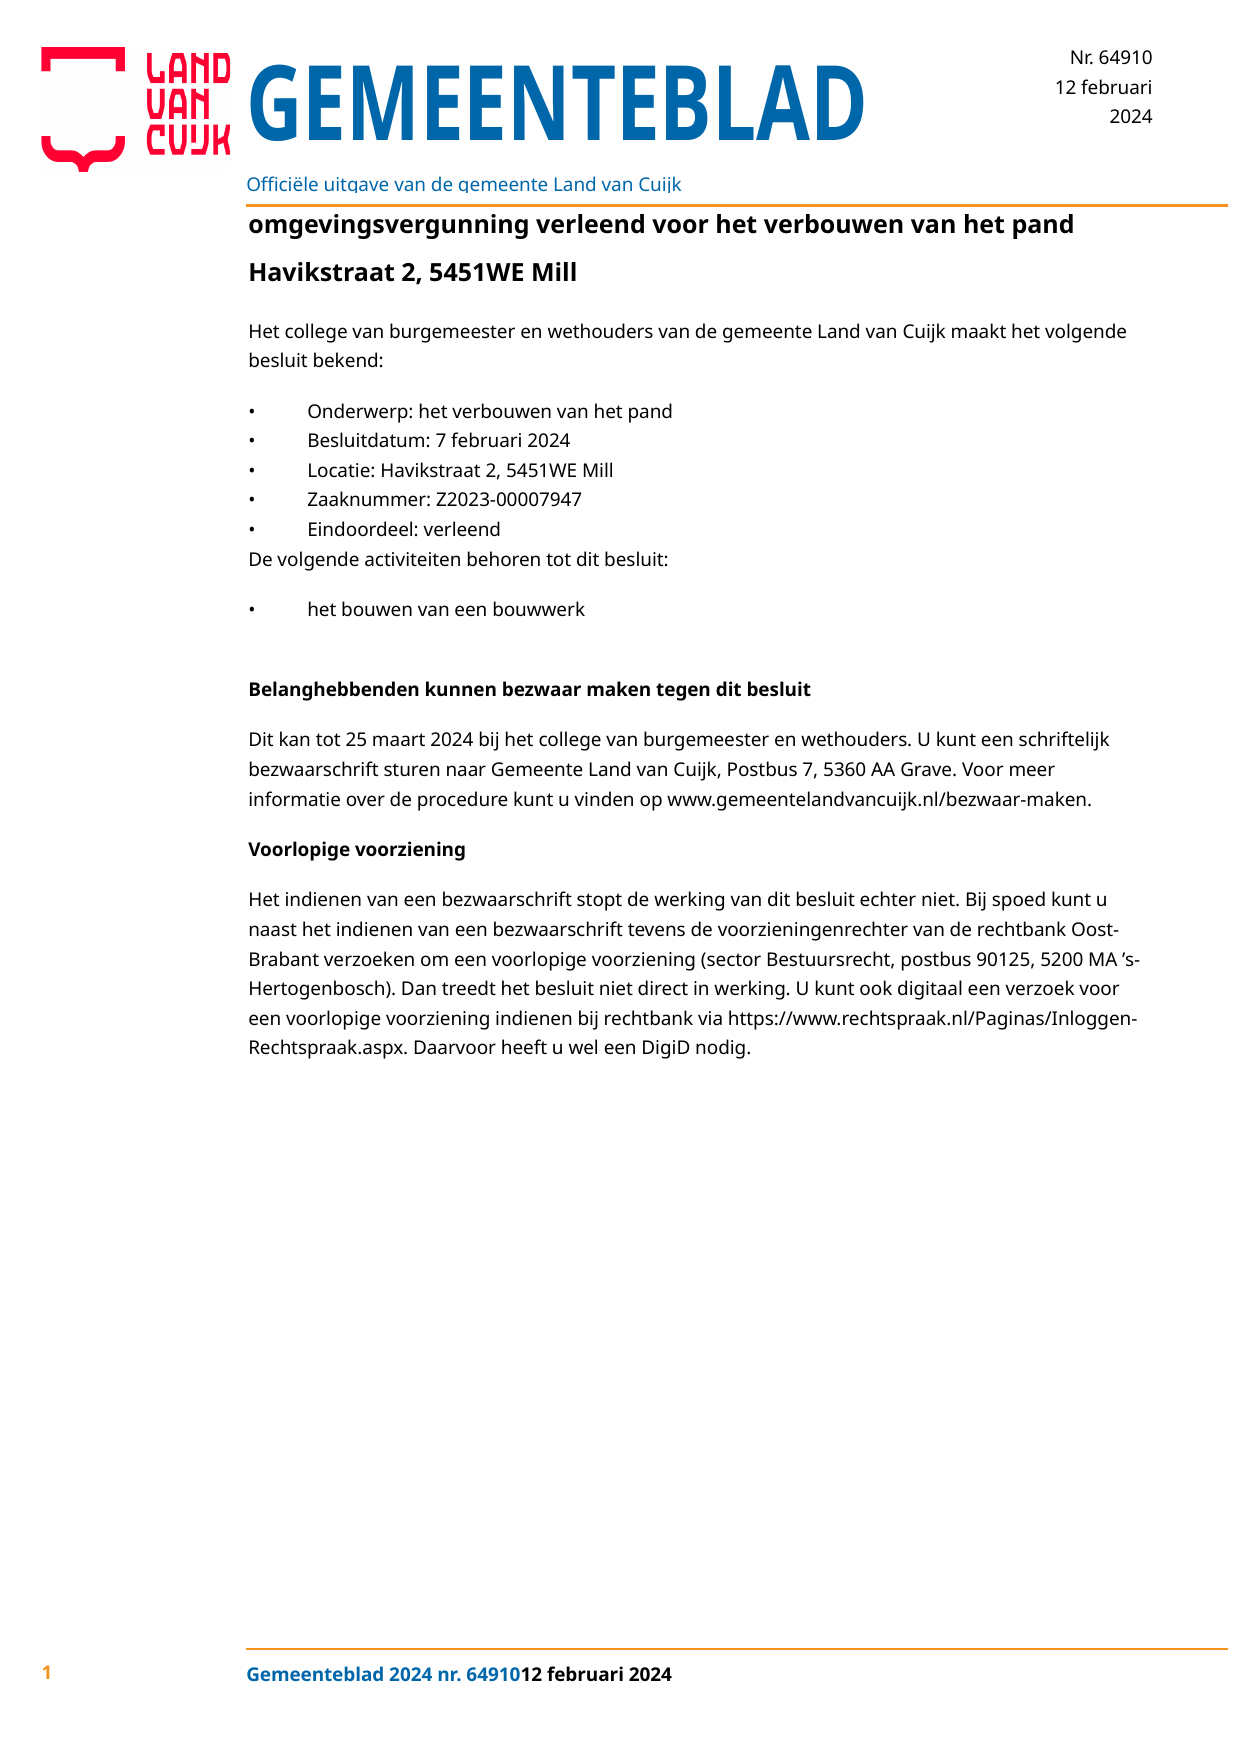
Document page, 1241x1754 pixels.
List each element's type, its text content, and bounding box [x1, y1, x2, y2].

text Het indienen van een bezwaarschrift stopt de werking van dit besluit echter niet. Bij spoed kunt u naast het indienen van een bezwaarschrift tevens de voorzieningenrechter van de rechtbank Oost-Brabant verzoeken om een voorlopige voorziening (sector Bestuursrecht, postbus 90125, 5200 MA ’s-Hertogenbosch). Dan treedt het besluit niet direct in werking. U kunt ook digitaal een verzoek voor een voorlopige voorziening indienen bij rechtbank via https://www.rechtspraak.nl/Paginas/Inloggen-Rechtspraak.aspx. Daarvoor heeft u wel een DigiD nodig. [248, 887, 1152, 1060]
text Het college van burgemeester en wethouders van de gemeente Land van Cuijk maakt het volgende besluit bekend: [248, 318, 1152, 373]
text Voorlopige voorziening [248, 836, 1152, 862]
picture [41, 47, 231, 172]
text Dit kan tot 25 maart 2024 bij het college van burgemeester en wethouders. U kunt een schriftelijk bezwaarschrift sturen naar Gemeente Land van Cuijk, Postbus 7, 5360 AA Grave. Voor meer informatie over de procedure kunt u vinden op www.gemeentelandvancuijk.nl/bezwaar-maken. [248, 727, 1152, 812]
list Onderwerp: het verbouwen van het pand [248, 398, 1152, 424]
list Besluitdatum: 7 februari 2024 [248, 427, 1152, 453]
text De volgende activiteiten behoren tot dit besluit: [248, 546, 1152, 572]
list het bouwen van een bouwwerk [248, 596, 1152, 622]
list Locatie: Havikstraat 2, 5451WE Mill [248, 457, 1152, 483]
text omgevingsvergunning verleend voor het verbouwen van het pand Havikstraat 2, 5451WE Mill [248, 207, 1152, 288]
text Belanghebbenden kunnen bezwaar maken tegen dit besluit [248, 676, 1152, 702]
list Zaaknummer: Z2023-00007947 [248, 487, 1152, 512]
list Eindoordeel: verleend [248, 516, 1152, 542]
